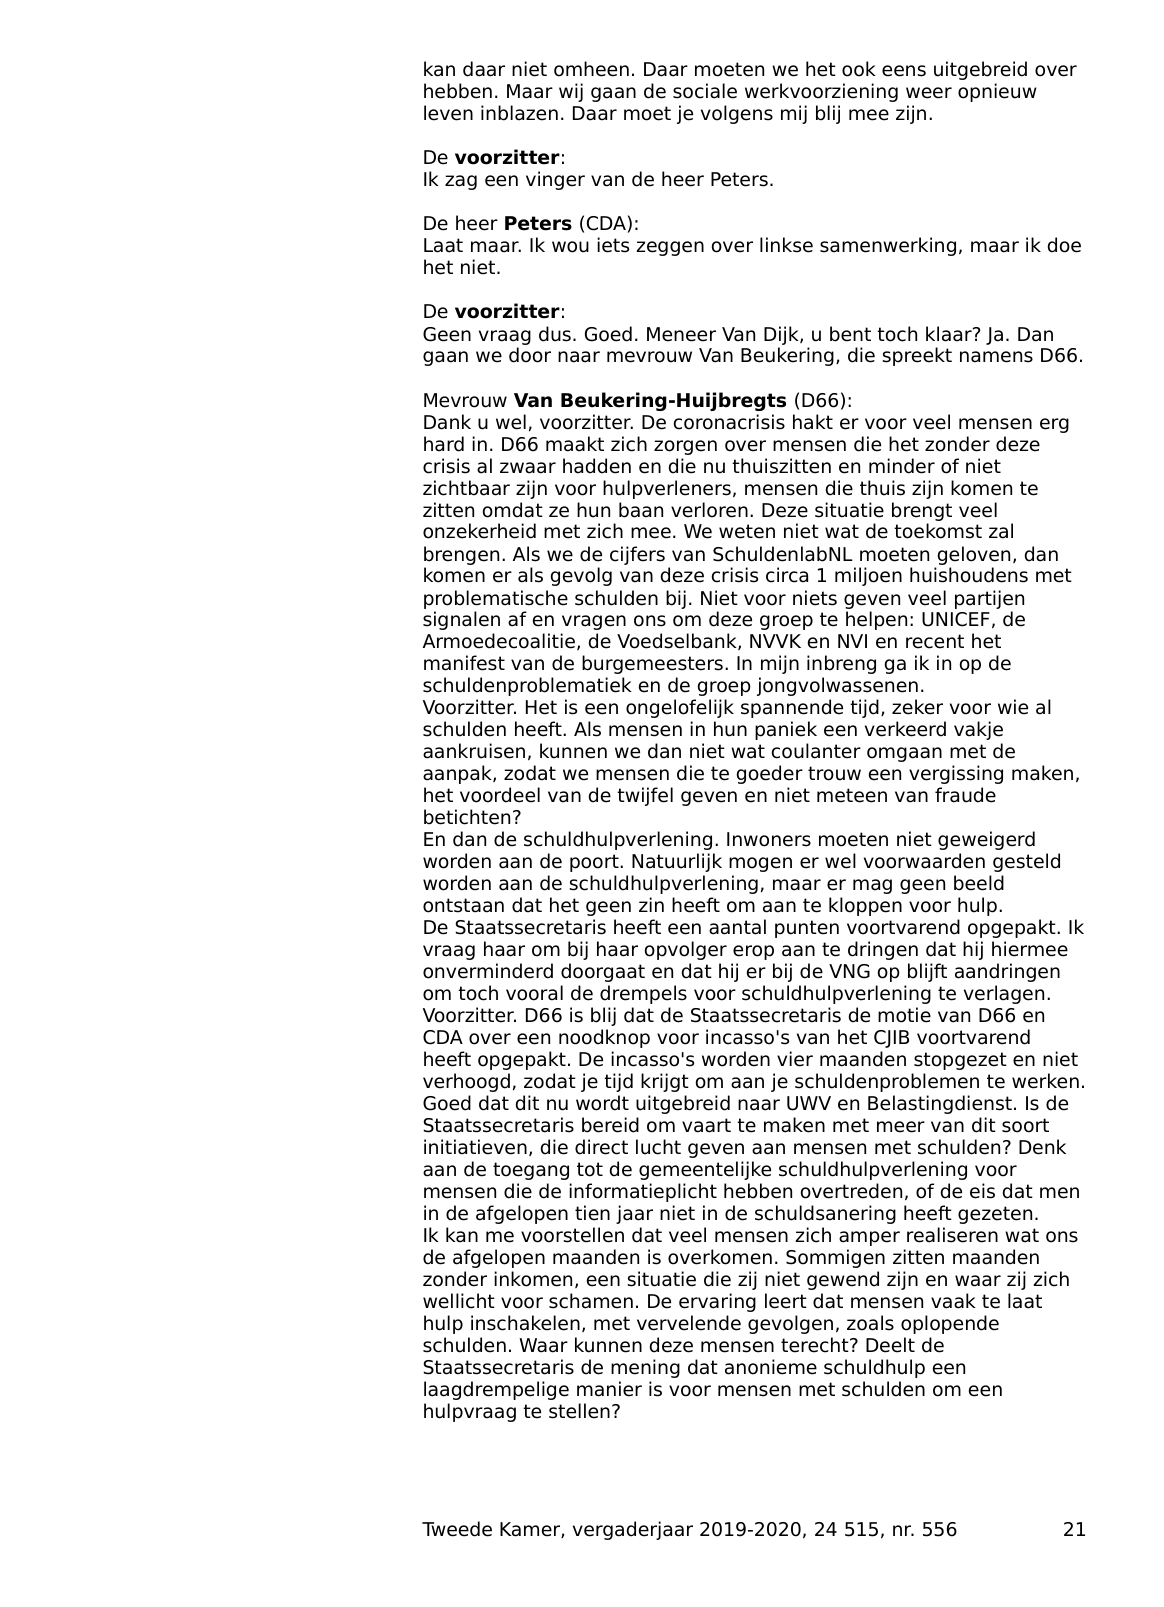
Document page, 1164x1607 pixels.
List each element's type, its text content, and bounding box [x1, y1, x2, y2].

text Mevrouw Van Beukering-Huijbregts (D66): [422, 389, 1087, 412]
text Voorzitter. Het is een ongelofelijk spannende tijd, zeker voor wie al schulden heeft. Als mensen in hun paniek een verkeerd vakje aankruisen, kunnen we dan niet wat coulanter omgaan met de aanpak, zodat we mensen die te goeder trouw een vergissing maken, het voordeel van de twijfel geven en niet meteen van fraude betichten? [422, 697, 1087, 829]
text Ik kan me voorstellen dat veel mensen zich amper realiseren wat ons de afgelopen maanden is overkomen. Sommigen zitten maanden zonder inkomen, een situatie die zij niet gewend zijn en waar zij zich wellicht voor schamen. De ervaring leert dat mensen vaak te laat hulp inschakelen, met vervelende gevolgen, zoals oplopende schulden. Waar kunnen deze mensen terecht? Deelt de Staatssecretaris de mening dat anonieme schuldhulp een laagdrempelige manier is voor mensen met schulden om een hulpvraag te stellen? [422, 1225, 1087, 1423]
text En dan de schuldhulpverlening. Inwoners moeten niet geweigerd worden aan de poort. Natuurlijk mogen er wel voorwaarden gesteld worden aan de schuldhulpverlening, maar er mag geen beeld ontstaan dat het geen zin heeft om aan te kloppen voor hulp. [422, 829, 1087, 917]
text Geen vraag dus. Goed. Meneer Van Dijk, u bent toch klaar? Ja. Dan gaan we door naar mevrouw Van Beukering, die spreekt namens D66. [422, 323, 1087, 367]
text Voorzitter. D66 is blij dat de Staatssecretaris de motie van D66 en CDA over een noodknop voor incasso's van het CJIB voortvarend heeft opgepakt. De incasso's worden vier maanden stopgezet en niet verhoogd, zodat je tijd krijgt om aan je schuldenproblemen te werken. Goed dat dit nu wordt uitgebreid naar UWV en Belastingdienst. Is de Staatssecretaris bereid om vaart te maken met meer van dit soort initiatieven, die direct lucht geven aan mensen met schulden? Denk aan de toegang tot de gemeentelijke schuldhulpverlening voor mensen die de informatieplicht hebben overtreden, of de eis dat men in de afgelopen tien jaar niet in de schuldsanering heeft gezeten. [422, 1005, 1087, 1225]
text De heer Peters (CDA): [422, 213, 1087, 235]
text De voorzitter: [422, 301, 1087, 323]
text kan daar niet omheen. Daar moeten we het ook eens uitgebreid over hebben. Maar wij gaan de sociale werkvoorziening weer opnieuw leven inblazen. Daar moet je volgens mij blij mee zijn. [422, 59, 1087, 125]
text Laat maar. Ik wou iets zeggen over linkse samenwerking, maar ik doe het niet. [422, 235, 1087, 279]
text De Staatssecretaris heeft een aantal punten voortvarend opgepakt. Ik vraag haar om bij haar opvolger erop aan te dringen dat hij hiermee onverminderd doorgaat en dat hij er bij de VNG op blijft aandringen om toch vooral de drempels voor schuldhulpverlening te verlagen. [422, 917, 1087, 1005]
text De voorzitter: [422, 147, 1087, 169]
text Dank u wel, voorzitter. De coronacrisis hakt er voor veel mensen erg hard in. D66 maakt zich zorgen over mensen die het zonder deze crisis al zwaar hadden en die nu thuiszitten en minder of niet zichtbaar zijn voor hulpverleners, mensen die thuis zijn komen te zitten omdat ze hun baan verloren. Deze situatie brengt veel onzekerheid met zich mee. We weten niet wat de toekomst zal brengen. Als we de cijfers van SchuldenlabNL moeten geloven, dan komen er als gevolg van deze crisis circa 1 miljoen huishoudens met problematische schulden bij. Niet voor niets geven veel partijen signalen af en vragen ons om deze groep te helpen: UNICEF, de Armoedecoalitie, de Voedselbank, NVVK en NVI en recent het manifest van de burgemeesters. In mijn inbreng ga ik in op de schuldenproblematiek en de groep jongvolwassenen. [422, 412, 1087, 697]
text Ik zag een vinger van de heer Peters. [422, 169, 1087, 191]
